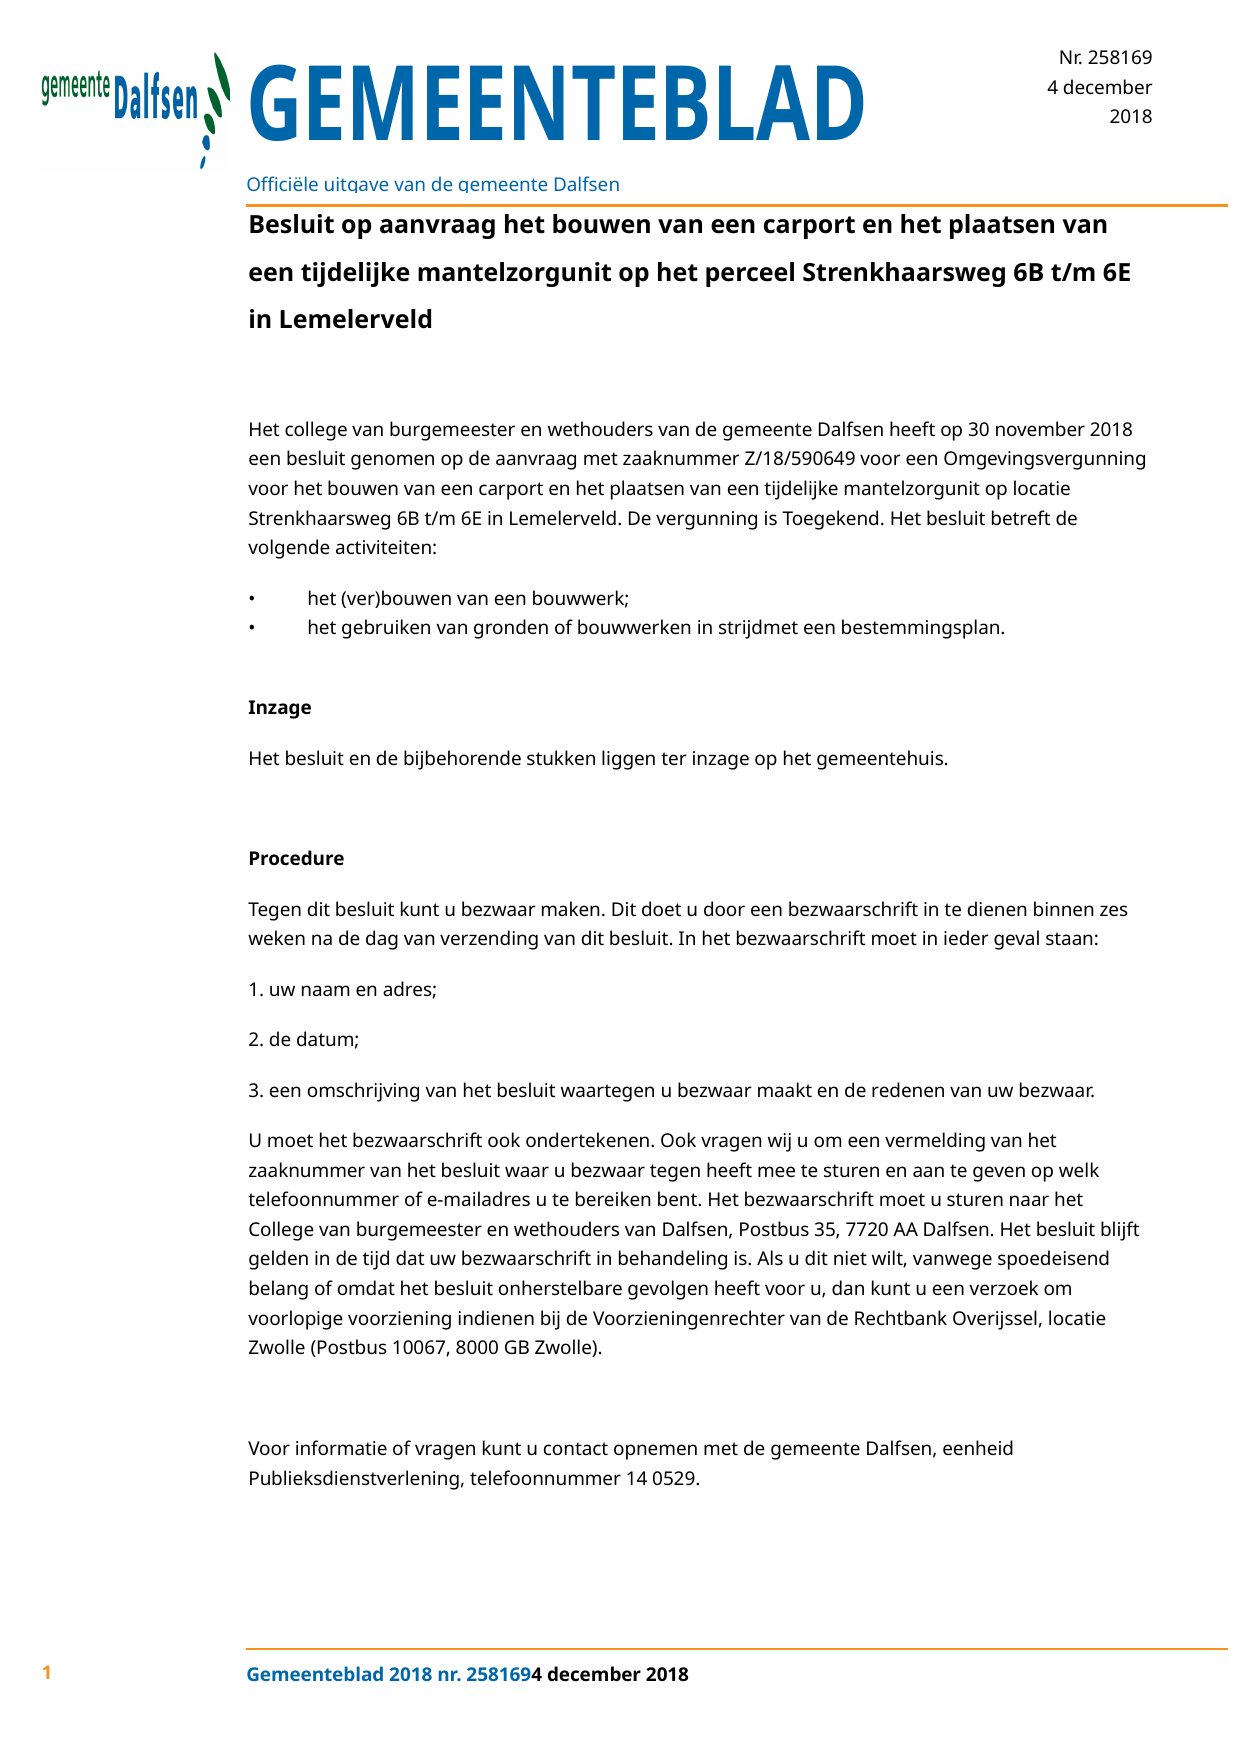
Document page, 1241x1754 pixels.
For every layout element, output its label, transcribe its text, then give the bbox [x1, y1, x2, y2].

text Tegen dit besluit kunt u bezwaar maken. Dit doet u door een bezwaarschrift in te dienen binnen zes weken na de dag van verzending van dit besluit. In het bezwaarschrift moet in ieder geval staan: [248, 896, 1152, 951]
text Voor informatie of vragen kunt u contact opnemen met de gemeente Dalfsen, eenheid Publieksdienstverlening, telefoonnummer 14 0529. [248, 1435, 1152, 1490]
text U moet het bezwaarschrift ook ondertekenen. Ook vragen wij u om een vermelding van het zaaknummer van het besluit waar u bezwaar tegen heeft mee te sturen en aan te geven op welk telefoonnummer of e-mailadres u te bereiken bent. Het bezwaarschrift moet u sturen naar het College van burgemeester en wethouders van Dalfsen, Postbus 35, 7720 AA Dalfsen. Het besluit blijft gelden in de tijd dat uw bezwaarschrift in behandeling is. Als u dit niet wilt, vanwege spoedeisend belang of omdat het besluit onherstelbare gevolgen heeft voor u, dan kunt u een verzoek om voorlopige voorziening indienen bij de Voorzieningenrechter van de Rechtbank Overijssel, locatie Zwolle (Postbus 10067, 8000 GB Zwolle). [248, 1127, 1152, 1360]
text 2. de datum; [248, 1026, 1152, 1052]
text Het besluit en de bijbehorende stukken liggen ter inzage op het gemeentehuis. [248, 745, 1152, 770]
list het (ver)bouwen van een bouwwerk; [248, 585, 1152, 610]
text 1. uw naam en adres; [248, 976, 1152, 1002]
picture [41, 47, 231, 172]
text Inzage [248, 694, 1152, 720]
text Besluit op aanvraag het bouwen van een carport en het plaatsen van een tijdelijke mantelzorgunit op het perceel Strenkhaarsweg 6B t/m 6E in Lemelerveld [248, 207, 1152, 336]
list het gebruiken van gronden of bouwwerken in strijdmet een bestemmingsplan. [248, 614, 1152, 640]
text Procedure [248, 846, 1152, 871]
text 3. een omschrijving van het besluit waartegen u bezwaar maakt en de redenen van uw bezwaar. [248, 1077, 1152, 1102]
text Het college van burgemeester en wethouders van de gemeente Dalfsen heeft op 30 november 2018 een besluit genomen op de aanvraag met zaaknummer Z/18/590649 voor een Omgevingsvergunning voor het bouwen van een carport en het plaatsen van een tijdelijke mantelzorgunit op locatie Strenkhaarsweg 6B t/m 6E in Lemelerveld. De vergunning is Toegekend. Het besluit betreft de volgende activiteiten: [248, 416, 1152, 560]
